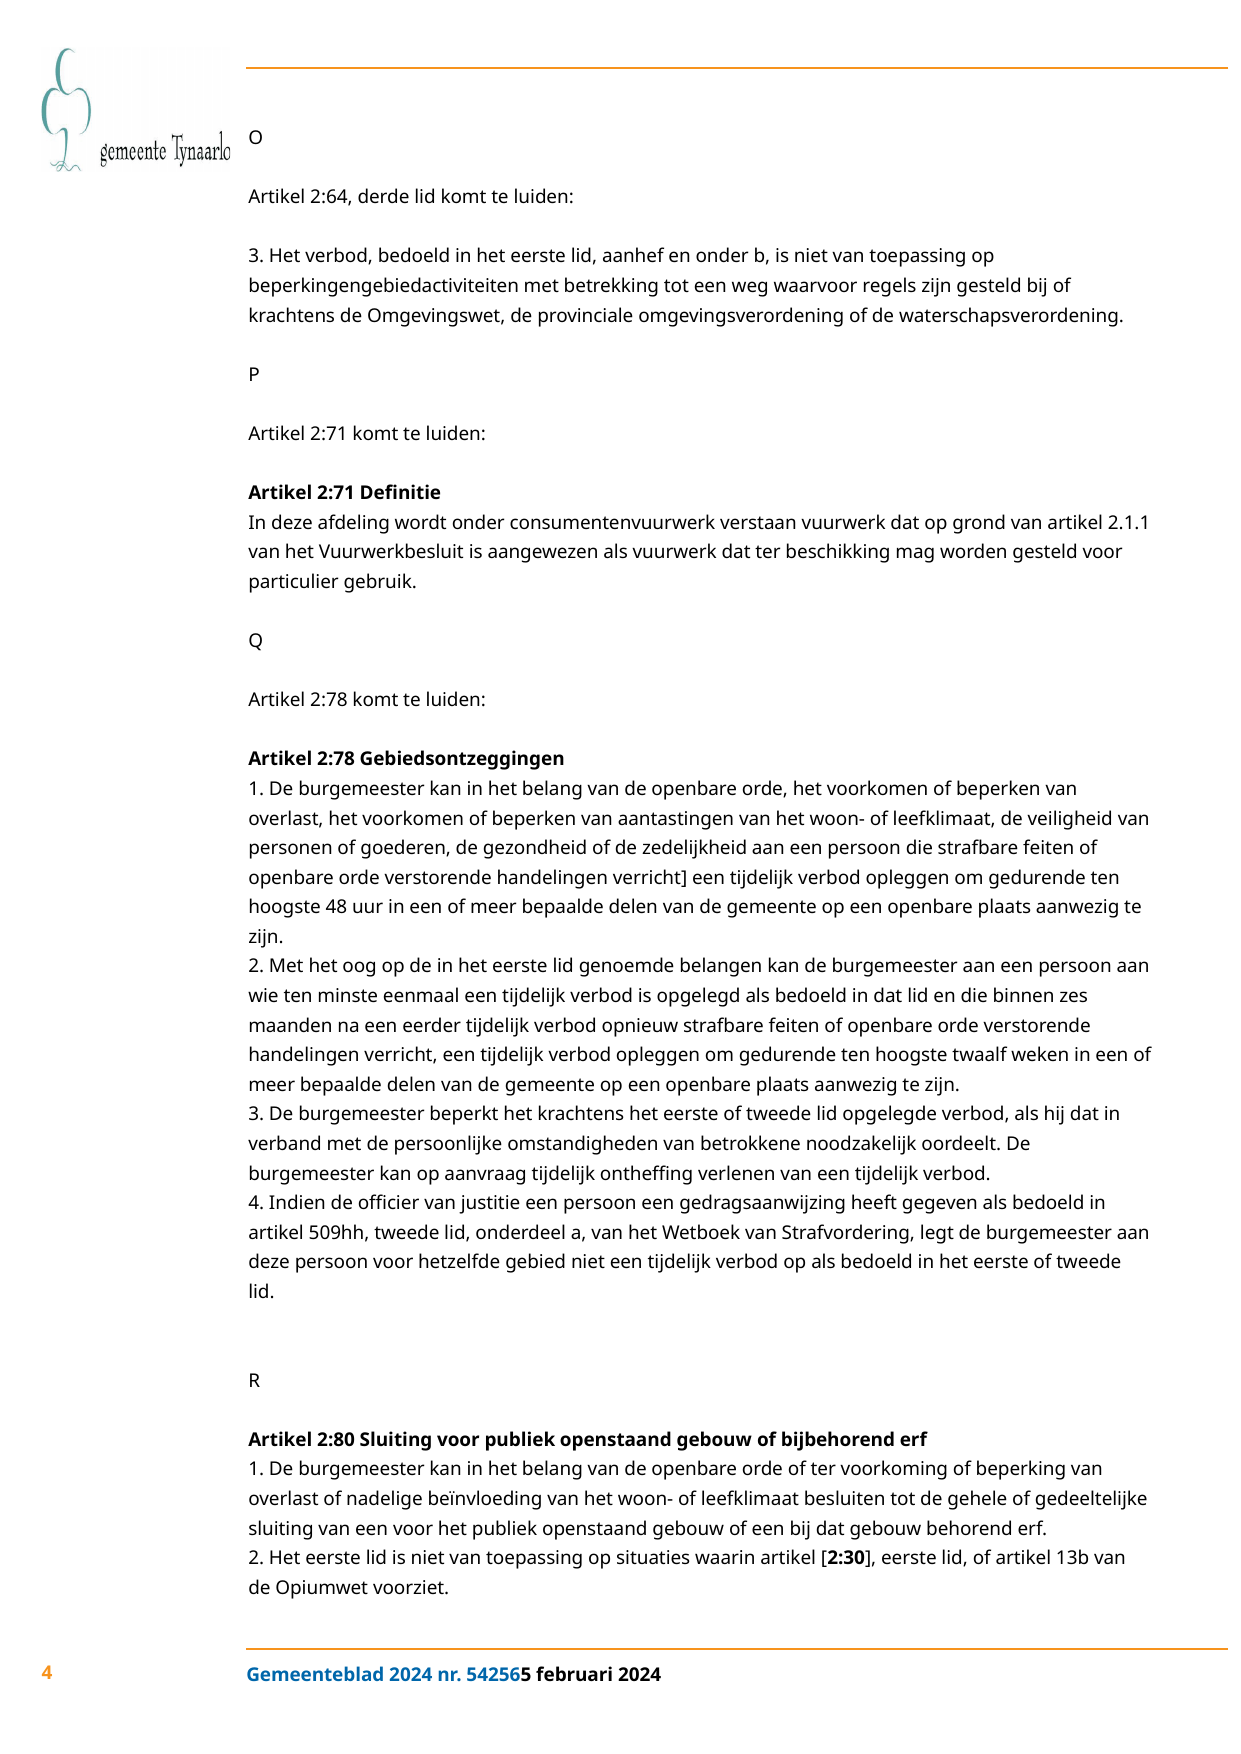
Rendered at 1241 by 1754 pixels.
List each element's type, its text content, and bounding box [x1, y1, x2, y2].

text Artikel 2:78 Gebiedsontzeggingen [248, 746, 1152, 771]
text 2. Het eerste lid is niet van toepassing op situaties waarin artikel [2:30], eerste lid, of artikel 13b van de Opiumwet voorziet. [248, 1544, 1152, 1600]
text P [248, 361, 1152, 387]
text O [248, 124, 1152, 150]
text 3. Het verbod, bedoeld in het eerste lid, aanhef en onder b, is niet van toepassing op beperkingengebiedactiviteiten met betrekking tot een weg waarvoor regels zijn gesteld bij of krachtens de Omgevingswet, de provinciale omgevingsverordening of de waterschapsverordening. [248, 243, 1152, 328]
text 1. De burgemeester kan in het belang van de openbare orde, het voorkomen of beperken van overlast, het voorkomen of beperken van aantastingen van het woon- of leefklimaat, de veiligheid van personen of goederen, de gezondheid of de zedelijkheid aan een persoon die strafbare feiten of openbare orde verstorende handelingen verricht] een tijdelijk verbod opleggen om gedurende ten hoogste 48 uur in een of meer bepaalde delen van de gemeente op een openbare plaats aanwezig te zijn. [248, 775, 1152, 949]
text 2. Met het oog op de in het eerste lid genoemde belangen kan de burgemeester aan een persoon aan wie ten minste eenmaal een tijdelijk verbod is opgelegd als bedoeld in dat lid en die binnen zes maanden na een eerder tijdelijk verbod opnieuw strafbare feiten of openbare orde verstorende handelingen verricht, een tijdelijk verbod opleggen om gedurende ten hoogste twaalf weken in een of meer bepaalde delen van de gemeente op een openbare plaats aanwezig te zijn. [248, 953, 1152, 1097]
text Artikel 2:64, derde lid komt te luiden: [248, 183, 1152, 209]
text 4. Indien de officier van justitie een persoon een gedragsaanwijzing heeft gegeven als bedoeld in artikel 509hh, tweede lid, onderdeel a, van het Wetboek van Strafvordering, legt de burgemeester aan deze persoon voor hetzelfde gebied niet een tijdelijk verbod op als bedoeld in het eerste of tweede lid. [248, 1189, 1152, 1304]
text Artikel 2:71 komt te luiden: [248, 420, 1152, 446]
text R [248, 1367, 1152, 1393]
text Q [248, 627, 1152, 653]
text 1. De burgemeester kan in het belang van de openbare orde of ter voorkoming of beperking van overlast of nadelige beïnvloeding van het woon- of leefklimaat besluiten tot de gehele of gedeeltelijke sluiting van een voor het publiek openstaand gebouw of een bij dat gebouw behorend erf. [248, 1456, 1152, 1541]
picture [41, 47, 231, 172]
text Artikel 2:80 Sluiting voor publiek openstaand gebouw of bijbehorend erf [248, 1426, 1152, 1452]
text Artikel 2:71 Definitie [248, 479, 1152, 505]
text 3. De burgemeester beperkt het krachtens het eerste of tweede lid opgelegde verbod, als hij dat in verband met de persoonlijke omstandigheden van betrokkene noodzakelijk oordeelt. De burgemeester kan op aanvraag tijdelijk ontheffing verlenen van een tijdelijk verbod. [248, 1101, 1152, 1186]
text Artikel 2:78 komt te luiden: [248, 686, 1152, 712]
text In deze afdeling wordt onder consumentenvuurwerk verstaan vuurwerk dat op grond van artikel 2.1.1 van het Vuurwerkbesluit is aangewezen als vuurwerk dat ter beschikking mag worden gesteld voor particulier gebruik. [248, 509, 1152, 594]
